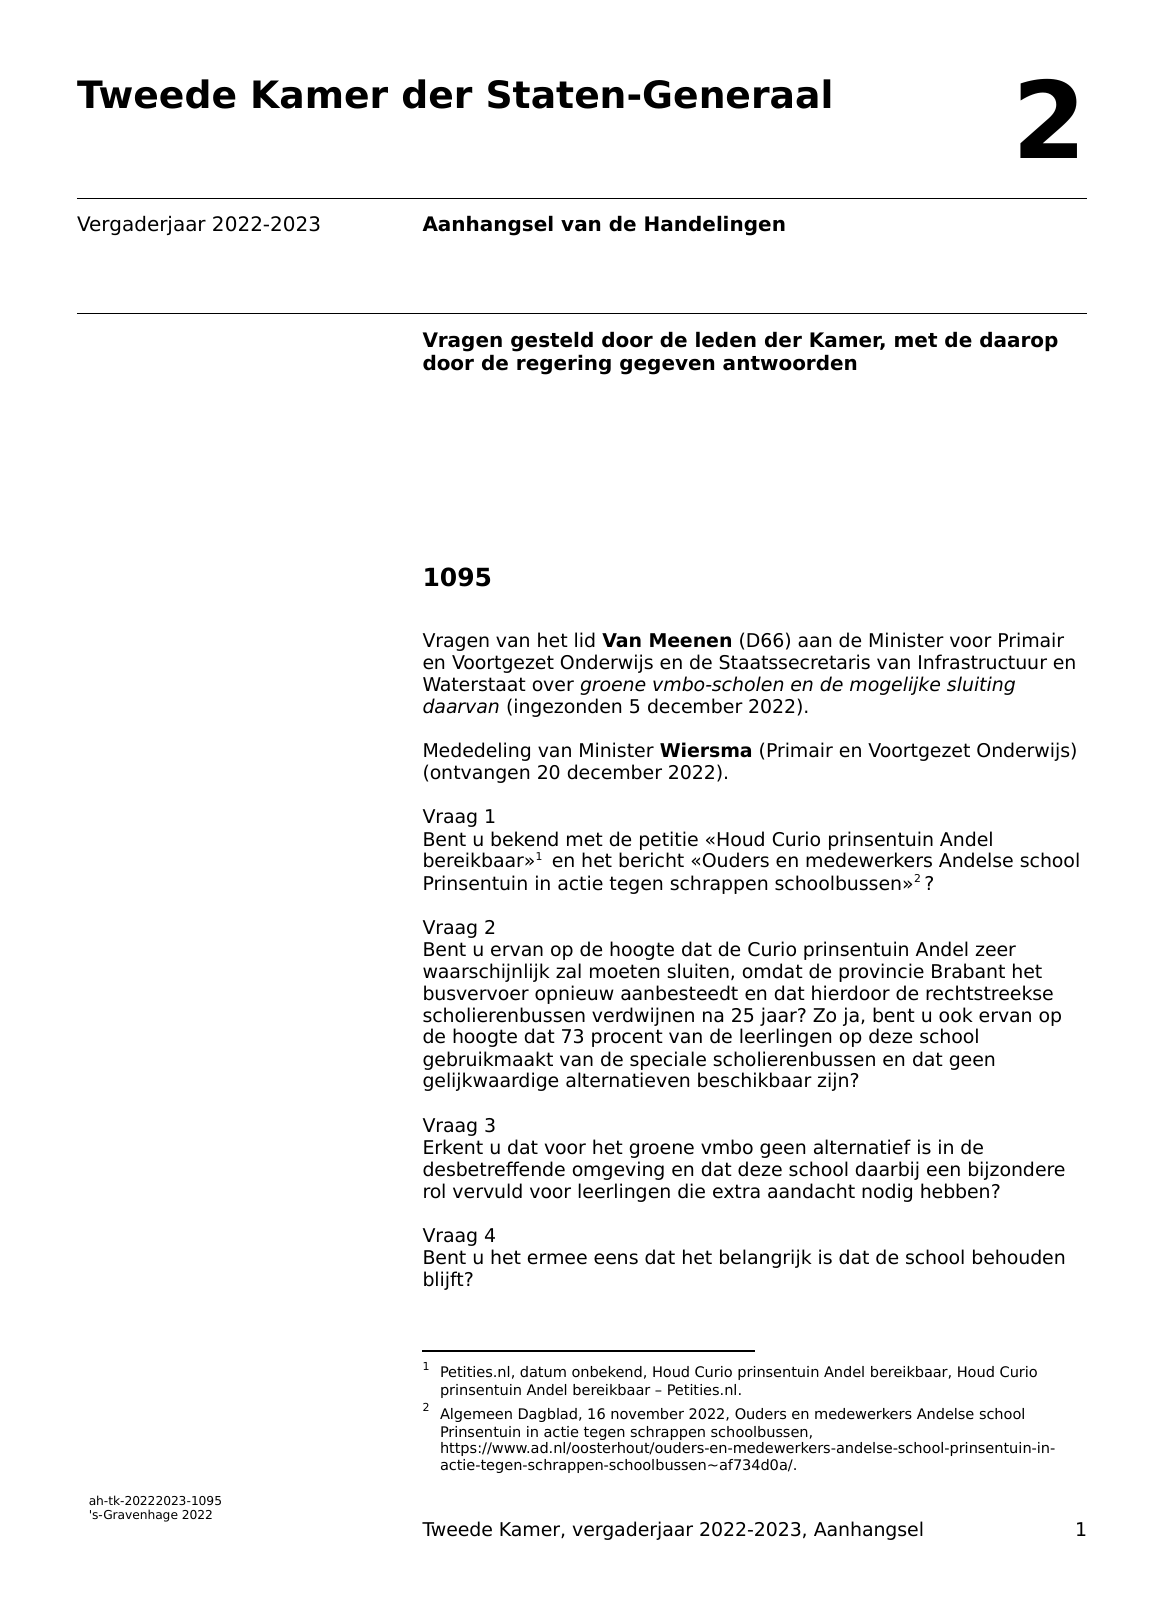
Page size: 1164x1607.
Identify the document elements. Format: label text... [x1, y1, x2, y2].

table_cell [77, 314, 422, 375]
text 's-Gravenhage 2022 [88, 1508, 323, 1522]
table_header Tweede Kamer der Staten-Generaal [77, 59, 886, 198]
table_header 2 [886, 59, 1087, 198]
text Mededeling van Minister Wiersma (Primair en Voortgezet Onderwijs) (ontvangen 20 december 2022). [422, 740, 1087, 784]
table_cell Vragen gesteld door de leden der Kamer, met de daarop door de regering gegeven antwoorden [422, 314, 1087, 375]
text Algemeen Dagblad, 16 november 2022, Ouders en medewerkers Andelse school Prinsentuin in actie tegen schrappen schoolbussen, https://www.ad.nl/oosterhout/ouders-en-medewerkers-andelse-school-prinsentuin-in-actie-tegen-schrappen-schoolbussen~af734d0a/. [422, 1402, 1087, 1474]
text Erkent u dat voor het groene vmbo geen alternatief is in de desbetreffende omgeving en dat deze school daarbij een bijzondere rol vervuld voor leerlingen die extra aandacht nodig hebben? [422, 1137, 1087, 1202]
table_cell Aanhangsel van de Handelingen [422, 199, 1087, 313]
text Vraag 3 [422, 1114, 1087, 1137]
table_cell Vergaderjaar 2022-2023 [77, 199, 422, 313]
text Vraag 4 [422, 1225, 1087, 1247]
text Bent u ervan op de hoogte dat de Curio prinsentuin Andel zeer waarschijnlijk zal moeten sluiten, omdat de provincie Brabant het busvervoer opnieuw aanbesteedt en dat hierdoor de rechtstreekse scholierenbussen verdwijnen na 25 jaar? Zo ja, bent u ook ervan op de hoogte dat 73 procent van de leerlingen op deze school gebruikmaakt van de speciale scholierenbussen en dat geen gelijkwaardige alternatieven beschikbaar zijn? [422, 938, 1087, 1092]
text Bent u het ermee eens dat het belangrijk is dat de school behouden blijft? [422, 1247, 1087, 1291]
text 1095 [422, 563, 1087, 592]
text Bent u bekend met de petitie «Houd Curio prinsentuin Andel bereikbaar» en het bericht «Ouders en medewerkers Andelse school Prinsentuin in actie tegen schrappen schoolbussen»? [422, 828, 1087, 894]
text Vragen van het lid Van Meenen (D66) aan de Minister voor Primair en Voortgezet Onderwijs en de Staatssecretaris van Infrastructuur en Waterstaat over groene vmbo-scholen en de mogelijke sluiting daarvan (ingezonden 5 december 2022). [422, 630, 1087, 718]
text Vraag 1 [422, 806, 1087, 828]
text Petities.nl, datum onbekend, Houd Curio prinsentuin Andel bereikbaar, Houd Curio prinsentuin Andel bereikbaar – Petities.nl. [422, 1360, 1087, 1399]
text Vraag 2 [422, 917, 1087, 938]
text ah-tk-20222023-1095 [88, 1494, 323, 1508]
